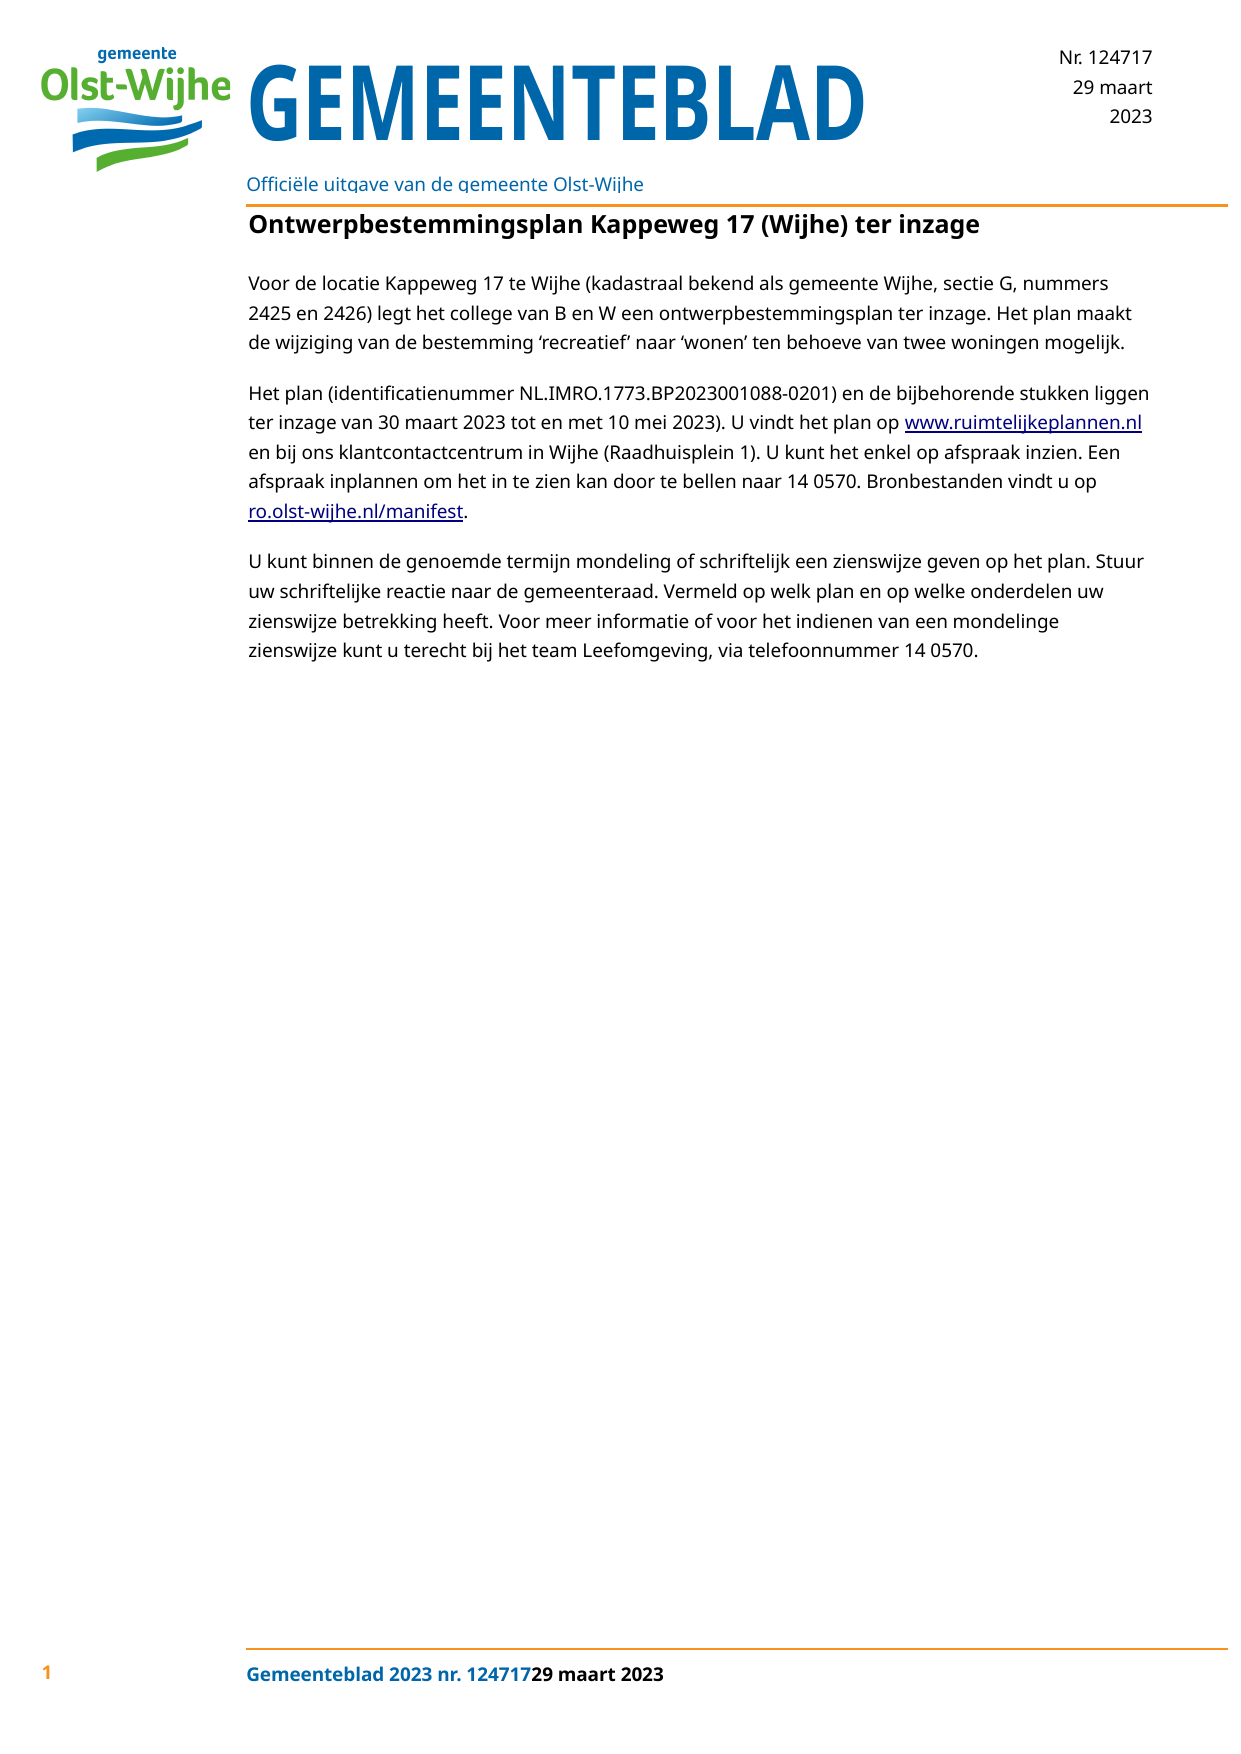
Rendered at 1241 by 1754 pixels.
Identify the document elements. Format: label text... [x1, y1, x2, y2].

text U kunt binnen de genoemde termijn mondeling of schriftelijk een zienswijze geven op het plan. Stuur uw schriftelijke reactie naar de gemeenteraad. Vermeld op welk plan en op welke onderdelen uw zienswijze betrekking heeft. Voor meer informatie of voor het indienen van een mondelinge zienswijze kunt u terecht bij het team Leefomgeving, via telefoonnummer 14 0570. [248, 549, 1152, 663]
text Het plan (identificatienummer NL.IMRO.1773.BP2023001088-0201) en de bijbehorende stukken liggen ter inzage van 30 maart 2023 tot en met 10 mei 2023). U vindt het plan op www.ruimtelijkeplannen.nl en bij ons klantcontactcentrum in Wijhe (Raadhuisplein 1). U kunt het enkel op afspraak inzien. Een afspraak inplannen om het in te zien kan door te bellen naar 14 0570. Bronbestanden vindt u op ro.olst-wijhe.nl/manifest. [248, 380, 1152, 524]
text Ontwerpbestemmingsplan Kappeweg 17 (Wijhe) ter inzage [248, 207, 1152, 241]
picture [41, 47, 231, 172]
text Voor de locatie Kappeweg 17 te Wijhe (kadastraal bekend als gemeente Wijhe, sectie G, nummers 2425 en 2426) legt het college van B en W een ontwerpbestemmingsplan ter inzage. Het plan maakt de wijziging van de bestemming ‘recreatief’ naar ‘wonen’ ten behoeve van twee woningen mogelijk. [248, 270, 1152, 355]
